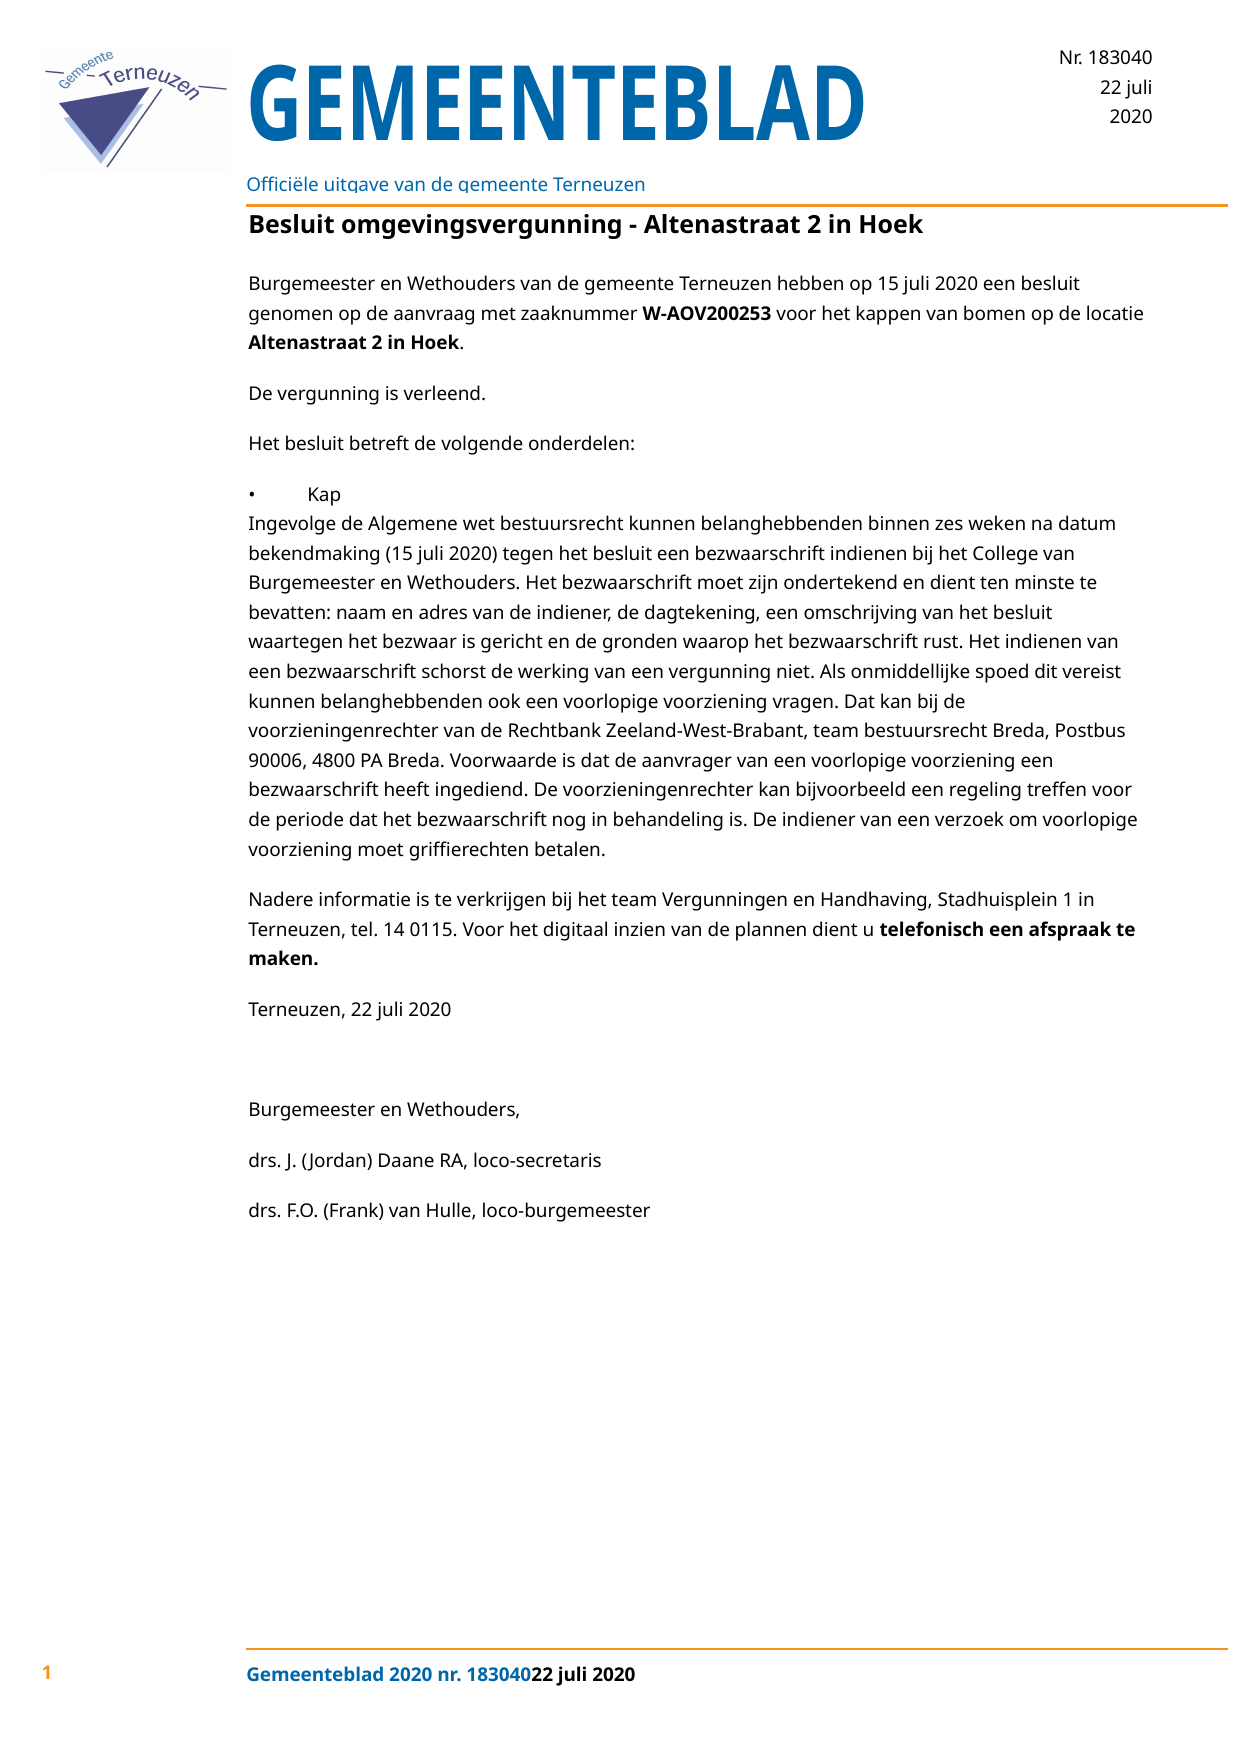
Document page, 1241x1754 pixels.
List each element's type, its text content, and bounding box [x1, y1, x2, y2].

text Besluit omgevingsvergunning - Altenastraat 2 in Hoek [248, 207, 1152, 241]
text Terneuzen, 22 juli 2020 [248, 996, 1152, 1021]
text drs. F.O. (Frank) van Hulle, loco-burgemeester [248, 1197, 1152, 1223]
text Nadere informatie is te verkrijgen bij het team Vergunningen en Handhaving, Stadhuisplein 1 in Terneuzen, tel. 14 0115. Voor het digitaal inzien van de plannen dient u telefonisch een afspraak te maken. [248, 886, 1152, 971]
text Het besluit betreft de volgende onderdelen: [248, 430, 1152, 456]
text Burgemeester en Wethouders, [248, 1097, 1152, 1122]
picture [41, 47, 231, 172]
text De vergunning is verleend. [248, 380, 1152, 406]
text Burgemeester en Wethouders van de gemeente Terneuzen hebben op 15 juli 2020 een besluit genomen op de aanvraag met zaaknummer W-AOV200253 voor het kappen van bomen op de locatie Altenastraat 2 in Hoek. [248, 270, 1152, 355]
text Ingevolge de Algemene wet bestuursrecht kunnen belanghebbenden binnen zes weken na datum bekendmaking (15 juli 2020) tegen het besluit een bezwaarschrift indienen bij het College van Burgemeester en Wethouders. Het bezwaarschrift moet zijn ondertekend en dient ten minste te bevatten: naam en adres van de indiener, de dagtekening, een omschrijving van het besluit waartegen het bezwaar is gericht en de gronden waarop het bezwaarschrift rust. Het indienen van een bezwaarschrift schorst de werking van een vergunning niet. Als onmiddellijke spoed dit vereist kunnen belanghebbenden ook een voorlopige voorziening vragen. Dat kan bij de voorzieningenrechter van de Rechtbank Zeeland-West-Brabant, team bestuursrecht Breda, Postbus 90006, 4800 PA Breda. Voorwaarde is dat de aanvrager van een voorlopige voorziening een bezwaarschrift heeft ingediend. De voorzieningenrechter kan bijvoorbeeld een regeling treffen voor de periode dat het bezwaarschrift nog in behandeling is. De indiener van een verzoek om voorlopige voorziening moet griffierechten betalen. [248, 510, 1152, 861]
list Kap [248, 481, 1152, 506]
text drs. J. (Jordan) Daane RA, loco-secretaris [248, 1147, 1152, 1173]
